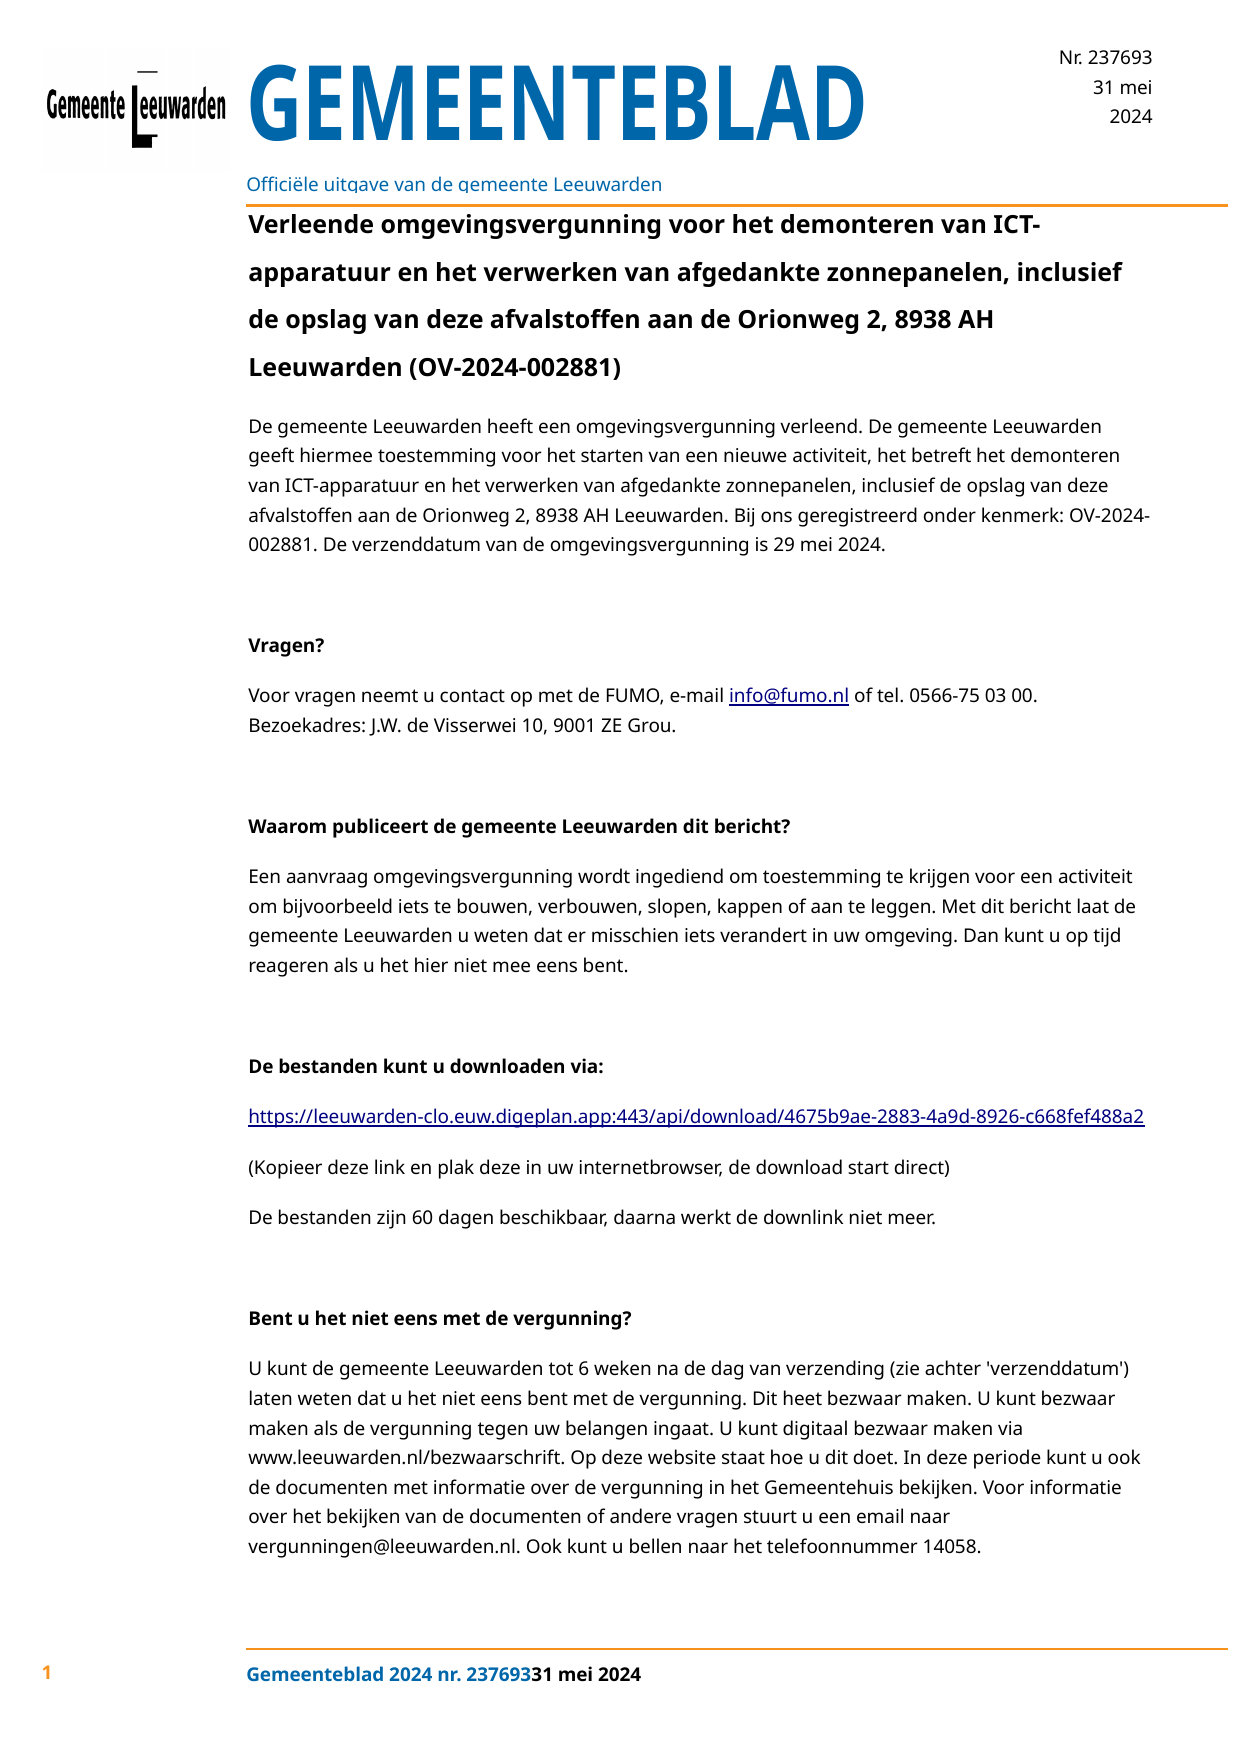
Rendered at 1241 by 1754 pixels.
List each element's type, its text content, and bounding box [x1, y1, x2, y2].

text Een aanvraag omgevingsvergunning wordt ingediend om toestemming te krijgen voor een activiteit om bijvoorbeeld iets te bouwen, verbouwen, slopen, kappen of aan te leggen. Met dit bericht laat de gemeente Leeuwarden u weten dat er misschien iets verandert in uw omgeving. Dan kunt u op tijd reageren als u het hier niet mee eens bent. [248, 863, 1152, 978]
text De bestanden zijn 60 dagen beschikbaar, daarna werkt de downlink niet meer. [248, 1204, 1152, 1230]
text https://leeuwarden-clo.euw.digeplan.app:443/api/download/4675b9ae-2883-4a9d-8926-c668fef488a2 [248, 1103, 1152, 1129]
text De bestanden kunt u downloaden via: [248, 1053, 1152, 1079]
text Waarom publiceert de gemeente Leeuwarden dit bericht? [248, 813, 1152, 839]
text Bent u het niet eens met de vergunning? [248, 1305, 1152, 1331]
text U kunt de gemeente Leeuwarden tot 6 weken na de dag van verzending (zie achter 'verzenddatum') laten weten dat u het niet eens bent met de vergunning. Dit heet bezwaar maken. U kunt bezwaar maken als de vergunning tegen uw belangen ingaat. U kunt digitaal bezwaar maken via www.leeuwarden.nl/bezwaarschrift. Op deze website staat hoe u dit doet. In deze periode kunt u ook de documenten met informatie over de vergunning in het Gemeentehuis bekijken. Voor informatie over het bekijken van de documenten of andere vragen stuurt u een email naar vergunningen@leeuwarden.nl. Ook kunt u bellen naar het telefoonnummer 14058. [248, 1356, 1152, 1559]
text Vragen? [248, 632, 1152, 658]
text Voor vragen neemt u contact op met de FUMO, e-mail info@fumo.nl of tel. 0566-75 03 00. Bezoekadres: J.W. de Visserwei 10, 9001 ZE Grou. [248, 683, 1152, 738]
text Verleende omgevingsvergunning voor het demonteren van ICT-apparatuur en het verwerken van afgedankte zonnepanelen, inclusief de opslag van deze afvalstoffen aan de Orionweg 2, 8938 AH Leeuwarden (OV-2024-002881) [248, 207, 1152, 384]
text De gemeente Leeuwarden heeft een omgevingsvergunning verleend. De gemeente Leeuwarden geeft hiermee toestemming voor het starten van een nieuwe activiteit, het betreft het demonteren van ICT-apparatuur en het verwerken van afgedankte zonnepanelen, inclusief de opslag van deze afvalstoffen aan de Orionweg 2, 8938 AH Leeuwarden. Bij ons geregistreerd onder kenmerk: OV-2024-002881. De verzenddatum van de omgevingsvergunning is 29 mei 2024. [248, 413, 1152, 557]
picture [41, 47, 231, 172]
text (Kopieer deze link en plak deze in uw internetbrowser, de download start direct) [248, 1154, 1152, 1180]
